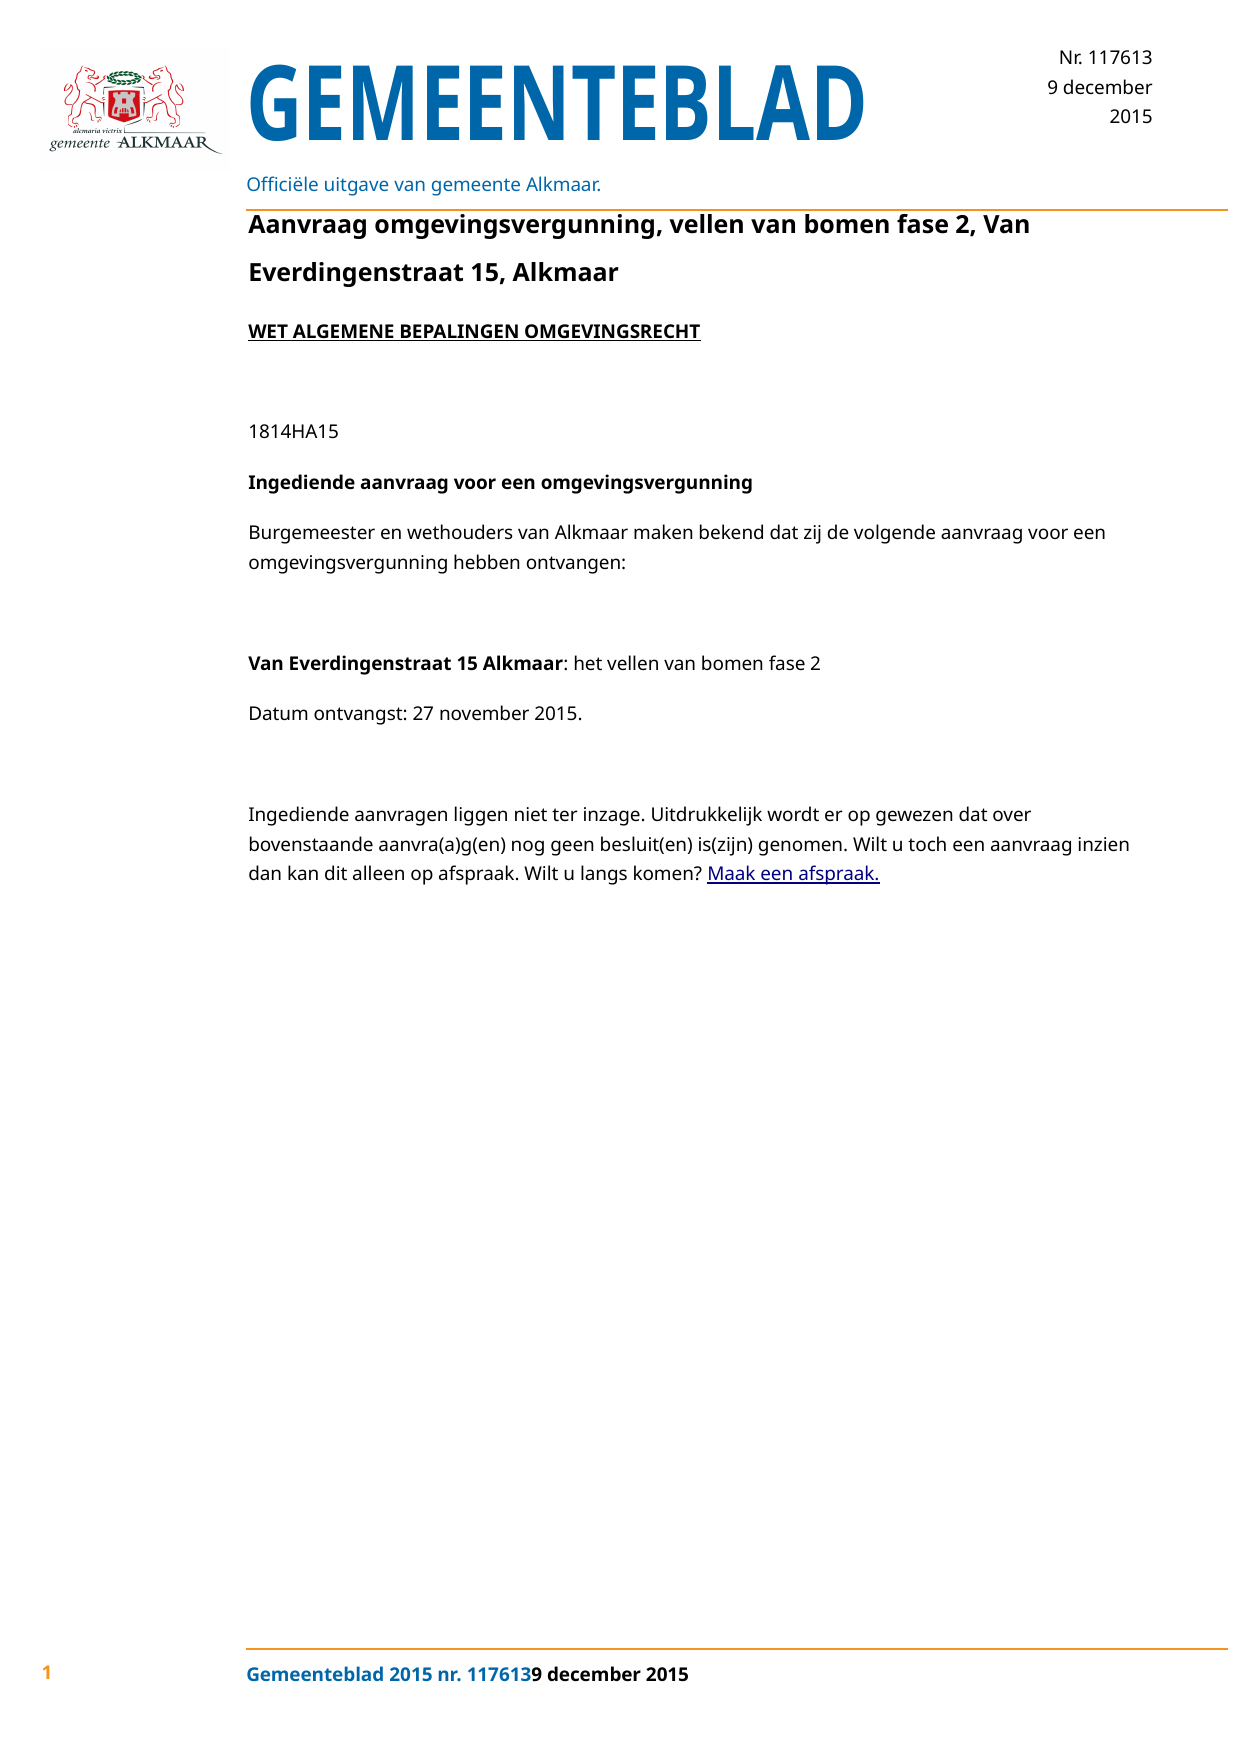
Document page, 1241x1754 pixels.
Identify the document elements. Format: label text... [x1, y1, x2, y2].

text Datum ontvangst: 27 november 2015. [248, 700, 1152, 726]
text Aanvraag omgevingsvergunning, vellen van bomen fase 2, Van Everdingenstraat 15, Alkmaar [248, 211, 1152, 288]
text Van Everdingenstraat 15 Alkmaar: het vellen van bomen fase 2 [248, 650, 1152, 676]
text Burgemeester en wethouders van Alkmaar maken bekend dat zij de volgende aanvraag voor een omgevingsvergunning hebben ontvangen: [248, 519, 1152, 575]
text Ingediende aanvraag voor een omgevingsvergunning [248, 469, 1152, 495]
picture [41, 47, 231, 172]
text Ingediende aanvragen liggen niet ter inzage. Uitdrukkelijk wordt er op gewezen dat over bovenstaande aanvra(a)g(en) nog geen besluit(en) is(zijn) genomen. Wilt u toch een aanvraag inzien dan kan dit alleen op afspraak. Wilt u langs komen? Maak een afspraak. [248, 801, 1152, 886]
text 1814HA15 [248, 419, 1152, 444]
text WET ALGEMENE BEPALINGEN OMGEVINGSRECHT [248, 318, 1152, 344]
